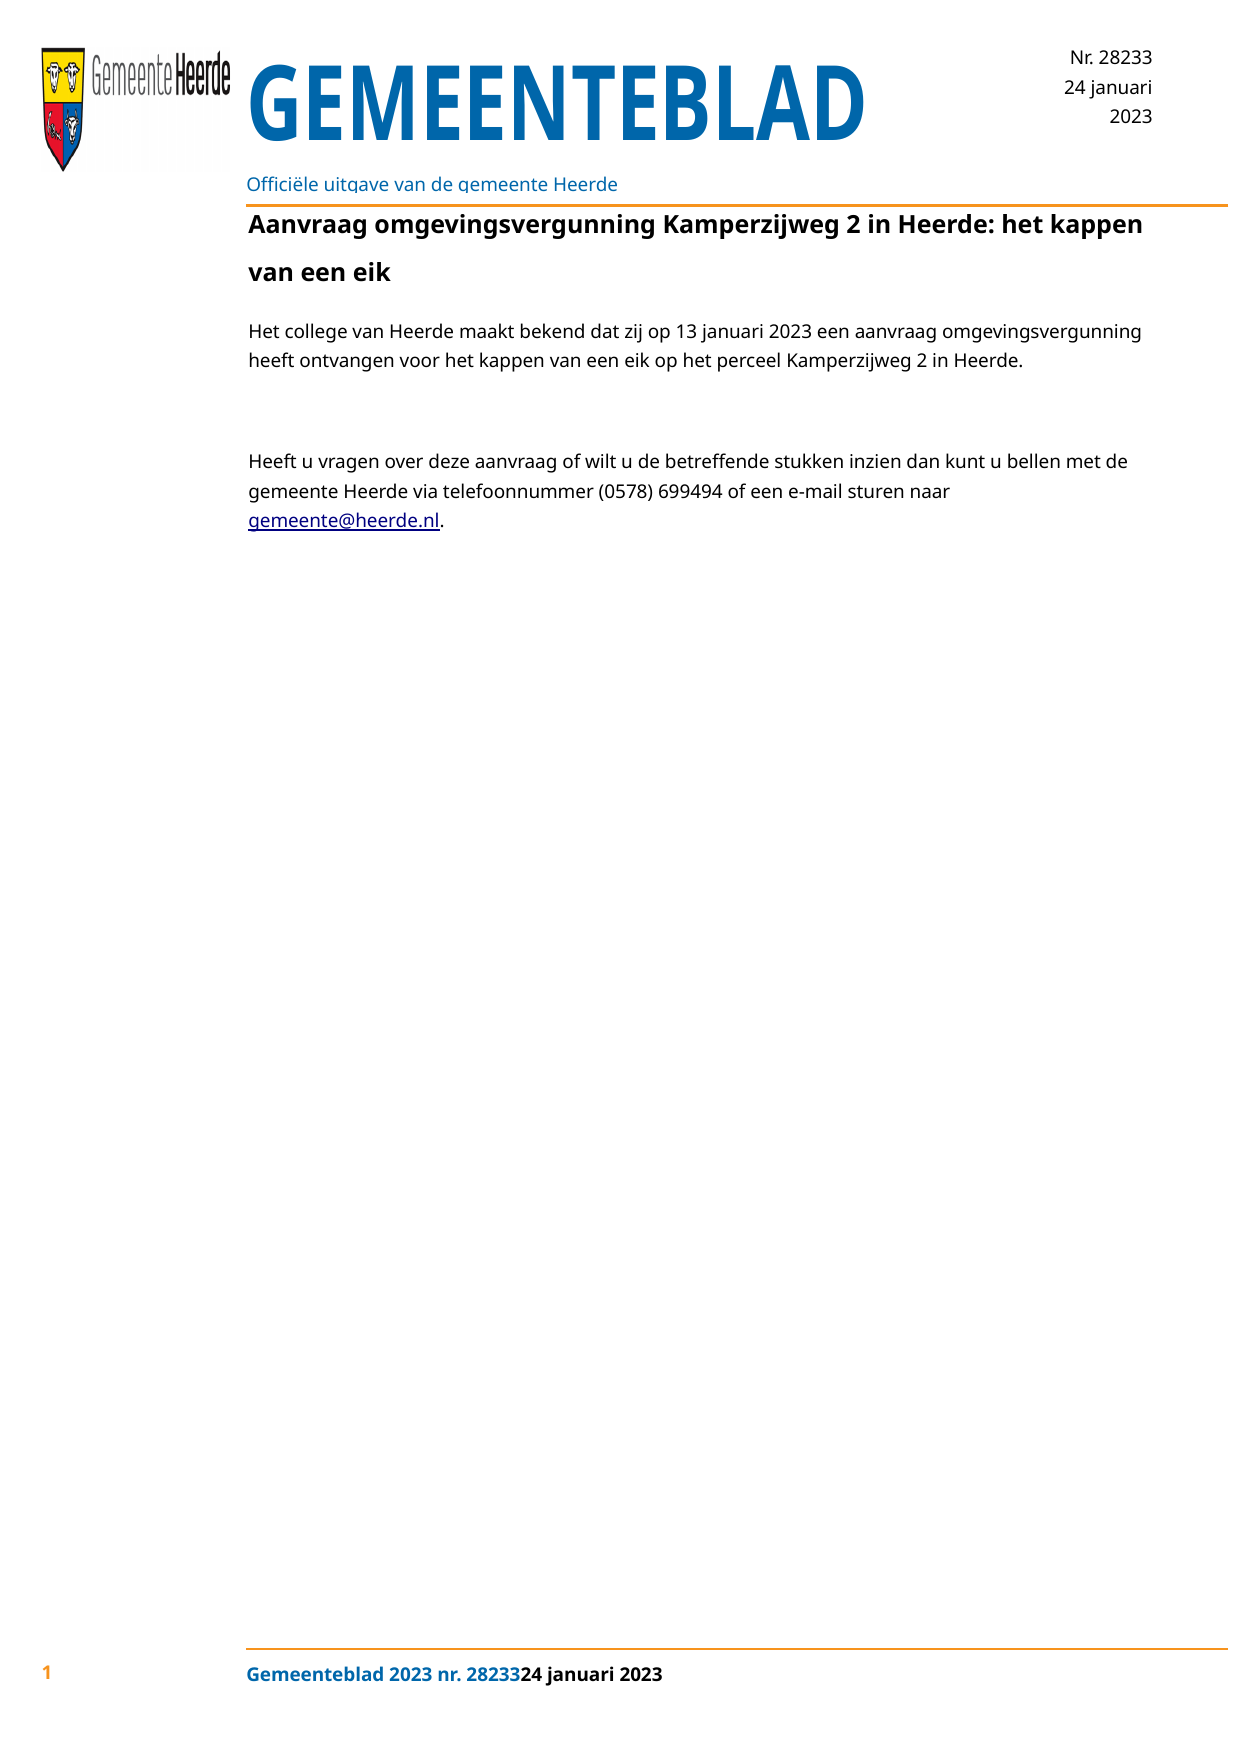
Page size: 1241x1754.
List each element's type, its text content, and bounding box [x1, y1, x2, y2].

text Heeft u vragen over deze aanvraag of wilt u de betreffende stukken inzien dan kunt u bellen met de gemeente Heerde via telefoonnummer (0578) 699494 of een e-mail sturen naar gemeente@heerde.nl. [248, 448, 1152, 533]
text Aanvraag omgevingsvergunning Kamperzijweg 2 in Heerde: het kappen van een eik [248, 207, 1152, 288]
picture [41, 47, 231, 172]
text Het college van Heerde maakt bekend dat zij op 13 januari 2023 een aanvraag omgevingsvergunning heeft ontvangen voor het kappen van een eik op het perceel Kamperzijweg 2 in Heerde. [248, 318, 1152, 373]
